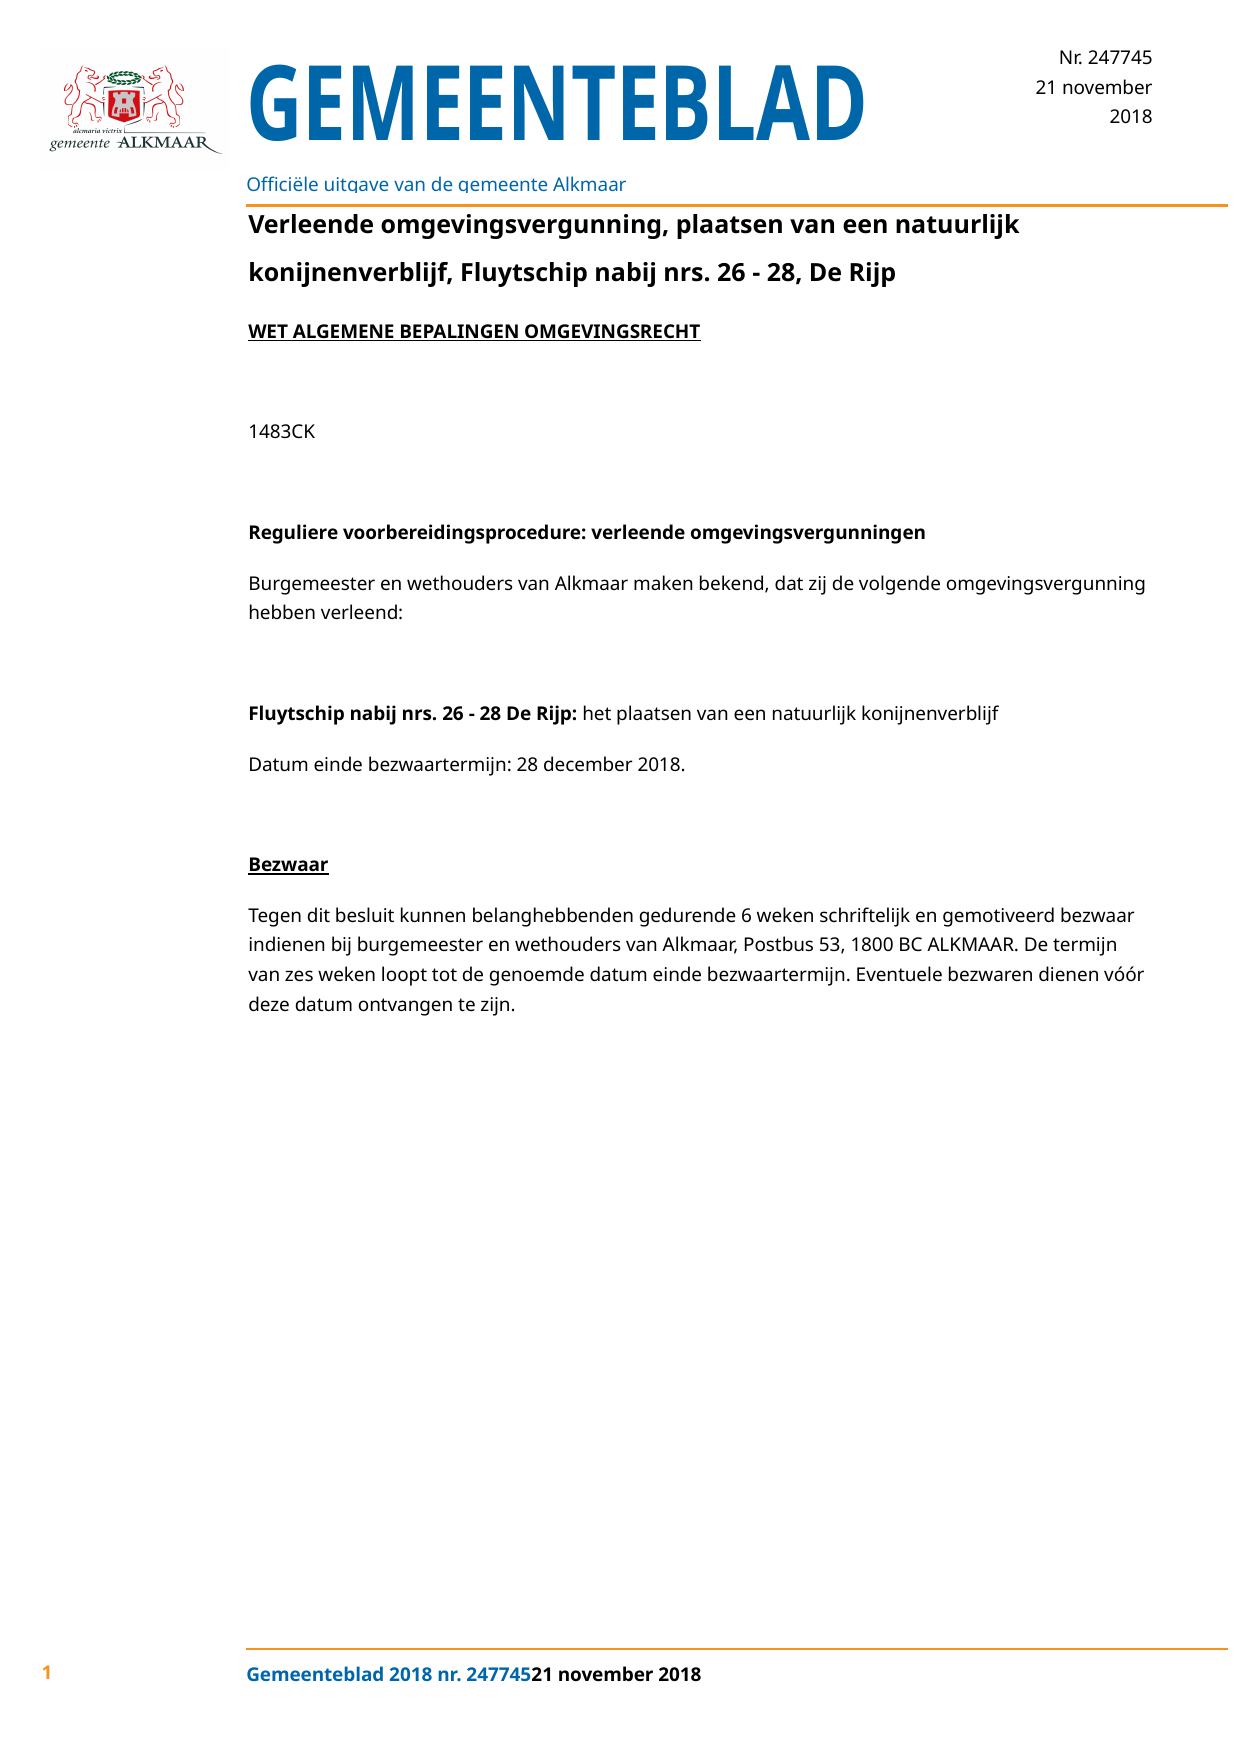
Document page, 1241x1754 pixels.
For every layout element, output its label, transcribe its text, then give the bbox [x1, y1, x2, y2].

text Reguliere voorbereidingsprocedure: verleende omgevingsvergunningen [248, 519, 1152, 545]
text WET ALGEMENE BEPALINGEN OMGEVINGSRECHT [248, 318, 1152, 344]
text Fluytschip nabij nrs. 26 - 28 De Rijp: het plaatsen van een natuurlijk konijnenverblijf [248, 700, 1152, 726]
picture [41, 47, 231, 172]
text Datum einde bezwaartermijn: 28 december 2018. [248, 751, 1152, 777]
text Bezwaar [248, 852, 1152, 877]
text Burgemeester en wethouders van Alkmaar maken bekend, dat zij de volgende omgevingsvergunning hebben verleend: [248, 570, 1152, 625]
text 1483CK [248, 419, 1152, 444]
text Tegen dit besluit kunnen belanghebbenden gedurende 6 weken schriftelijk en gemotiveerd bezwaar indienen bij burgemeester en wethouders van Alkmaar, Postbus 53, 1800 BC ALKMAAR. De termijn van zes weken loopt tot de genoemde datum einde bezwaartermijn. Eventuele bezwaren dienen vóór deze datum ontvangen te zijn. [248, 902, 1152, 1017]
text Verleende omgevingsvergunning, plaatsen van een natuurlijk konijnenverblijf, Fluytschip nabij nrs. 26 - 28, De Rijp [248, 207, 1152, 288]
